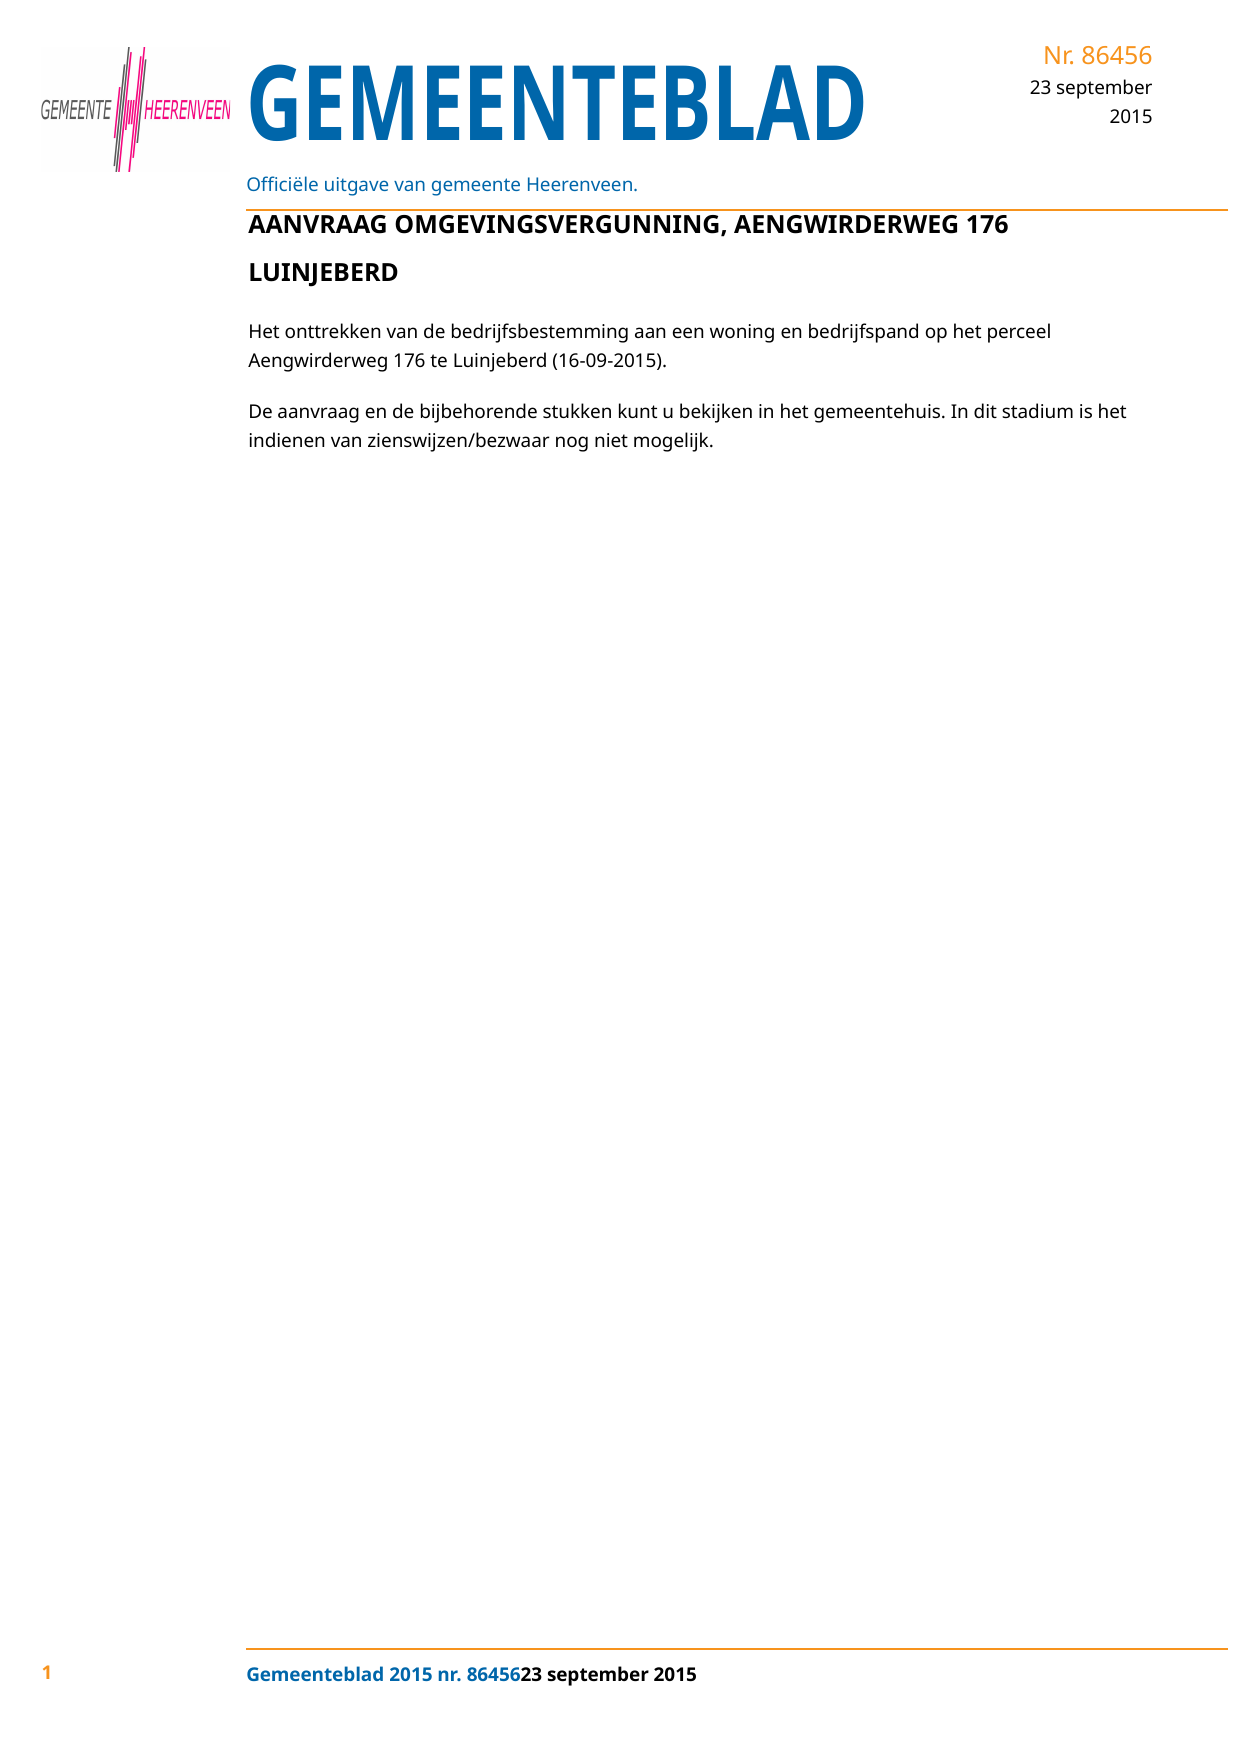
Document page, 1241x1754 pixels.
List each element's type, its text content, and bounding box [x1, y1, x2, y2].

text Het onttrekken van de bedrijfsbestemming aan een woning en bedrijfspand op het perceel Aengwirderweg 176 te Luinjeberd (16-09-2015). [248, 318, 1152, 373]
picture [41, 47, 231, 172]
text De aanvraag en de bijbehorende stukken kunt u bekijken in het gemeentehuis. In dit stadium is het indienen van zienswijzen/bezwaar nog niet mogelijk. [248, 398, 1152, 453]
text AANVRAAG OMGEVINGSVERGUNNING, AENGWIRDERWEG 176 LUINJEBERD [248, 211, 1152, 288]
